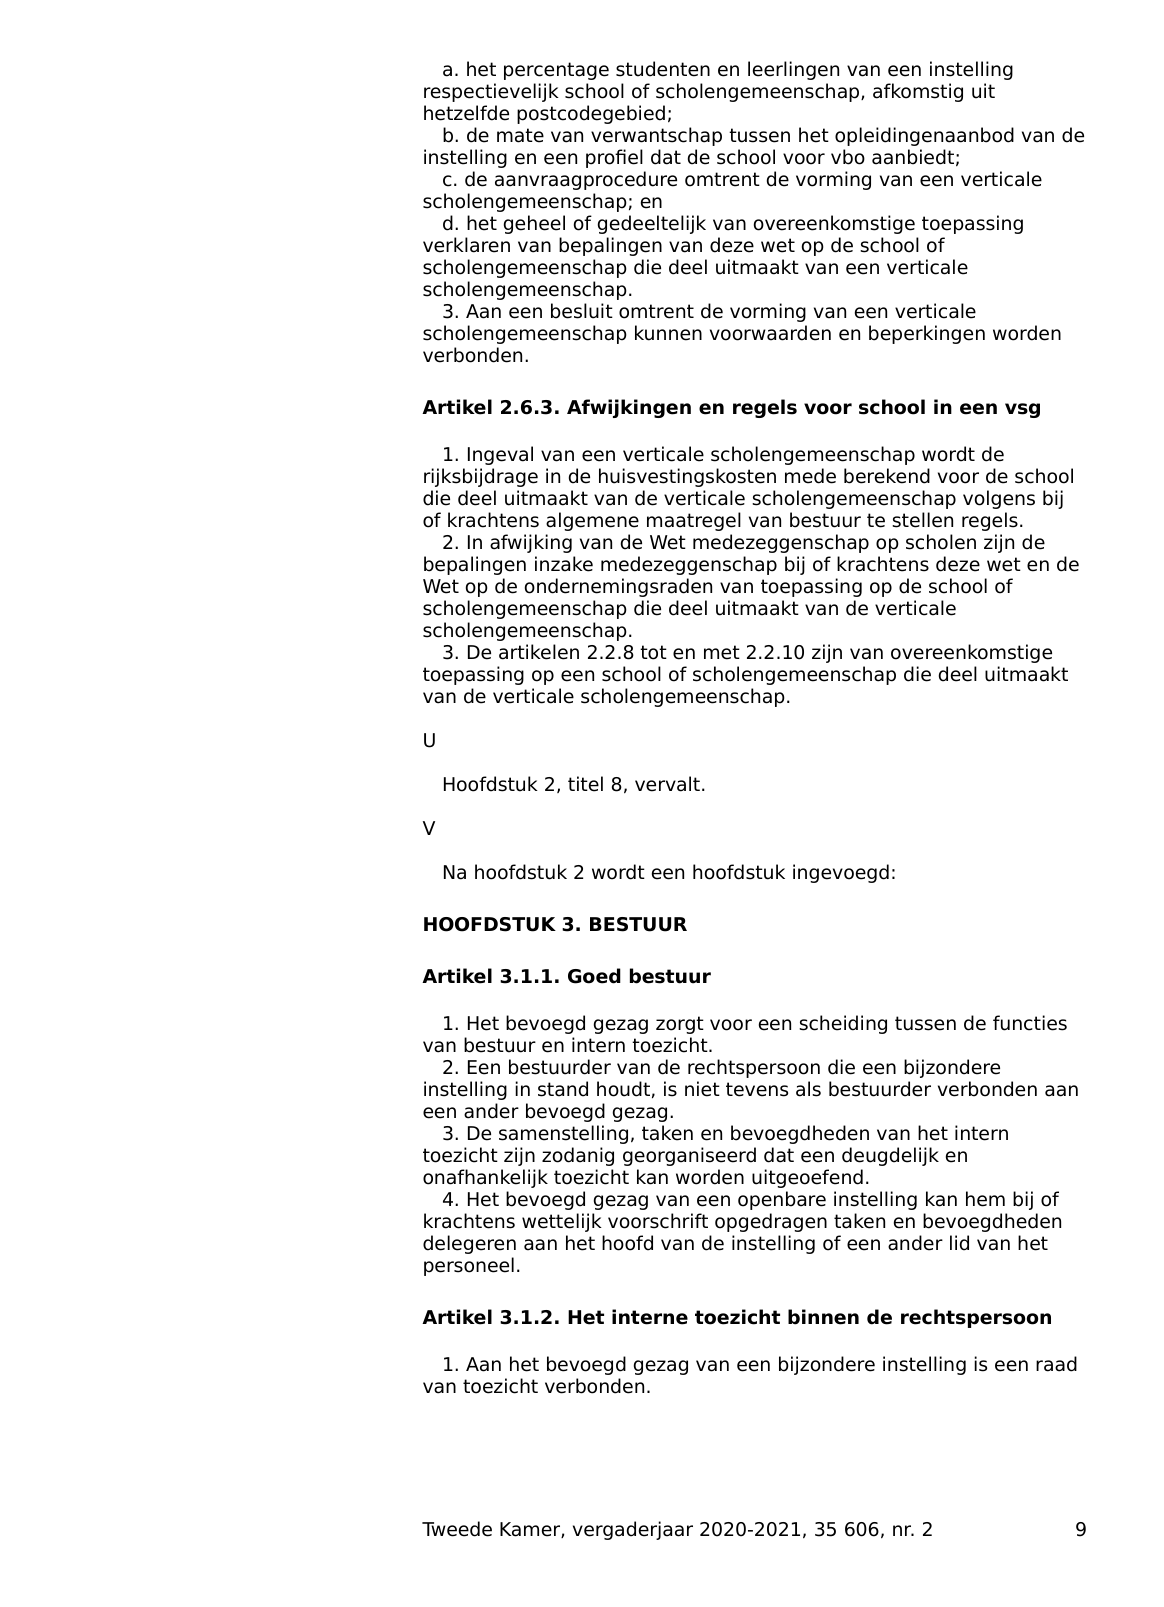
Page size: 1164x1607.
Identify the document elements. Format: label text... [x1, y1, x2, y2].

subtitle Artikel 3.1.2. Het interne toezicht binnen de rechtspersoon [422, 1307, 1087, 1329]
text a. het percentage studenten en leerlingen van een instelling respectievelijk school of scholengemeenschap, afkomstig uit hetzelfde postcodegebied; [422, 59, 1087, 125]
text Hoofdstuk 2, titel 8, vervalt. [422, 774, 1087, 796]
text d. het geheel of gedeeltelijk van overeenkomstige toepassing verklaren van bepalingen van deze wet op de school of scholengemeenschap die deel uitmaakt van een verticale scholengemeenschap. [422, 213, 1087, 301]
text c. de aanvraagprocedure omtrent de vorming van een verticale scholengemeenschap; en [422, 169, 1087, 213]
subtitle HOOFDSTUK 3. BESTUUR [422, 914, 1087, 936]
text 3. De artikelen 2.2.8 tot en met 2.2.10 zijn van overeenkomstige toepassing op een school of scholengemeenschap die deel uitmaakt van de verticale scholengemeenschap. [422, 642, 1087, 707]
text 4. Het bevoegd gezag van een openbare instelling kan hem bij of krachtens wettelijk voorschrift opgedragen taken en bevoegdheden delegeren aan het hoofd van de instelling of een ander lid van het personeel. [422, 1189, 1087, 1277]
text 3. Aan een besluit omtrent de vorming van een verticale scholengemeenschap kunnen voorwaarden en beperkingen worden verbonden. [422, 301, 1087, 367]
text 1. Ingeval van een verticale scholengemeenschap wordt de rijksbijdrage in de huisvestingskosten mede berekend voor de school die deel uitmaakt van de verticale scholengemeenschap volgens bij of krachtens algemene maatregel van bestuur te stellen regels. [422, 444, 1087, 532]
text 1. Het bevoegd gezag zorgt voor een scheiding tussen de functies van bestuur en intern toezicht. [422, 1013, 1087, 1057]
text 2. In afwijking van de Wet medezeggenschap op scholen zijn de bepalingen inzake medezeggenschap bij of krachtens deze wet en de Wet op de ondernemingsraden van toepassing op de school of scholengemeenschap die deel uitmaakt van de verticale scholengemeenschap. [422, 532, 1087, 642]
text 3. De samenstelling, taken en bevoegdheden van het intern toezicht zijn zodanig georganiseerd dat een deugdelijk en onafhankelijk toezicht kan worden uitgeoefend. [422, 1123, 1087, 1189]
text Na hoofdstuk 2 wordt een hoofdstuk ingevoegd: [422, 862, 1087, 884]
subtitle Artikel 2.6.3. Afwijkingen en regels voor school in een vsg [422, 397, 1087, 419]
subtitle Artikel 3.1.1. Goed bestuur [422, 966, 1087, 988]
text b. de mate van verwantschap tussen het opleidingenaanbod van de instelling en een profiel dat de school voor vbo aanbiedt; [422, 125, 1087, 169]
text 1. Aan het bevoegd gezag van een bijzondere instelling is een raad van toezicht verbonden. [422, 1354, 1087, 1398]
text U [422, 730, 1087, 752]
text 2. Een bestuurder van de rechtspersoon die een bijzondere instelling in stand houdt, is niet tevens als bestuurder verbonden aan een ander bevoegd gezag. [422, 1057, 1087, 1123]
text V [422, 818, 1087, 840]
